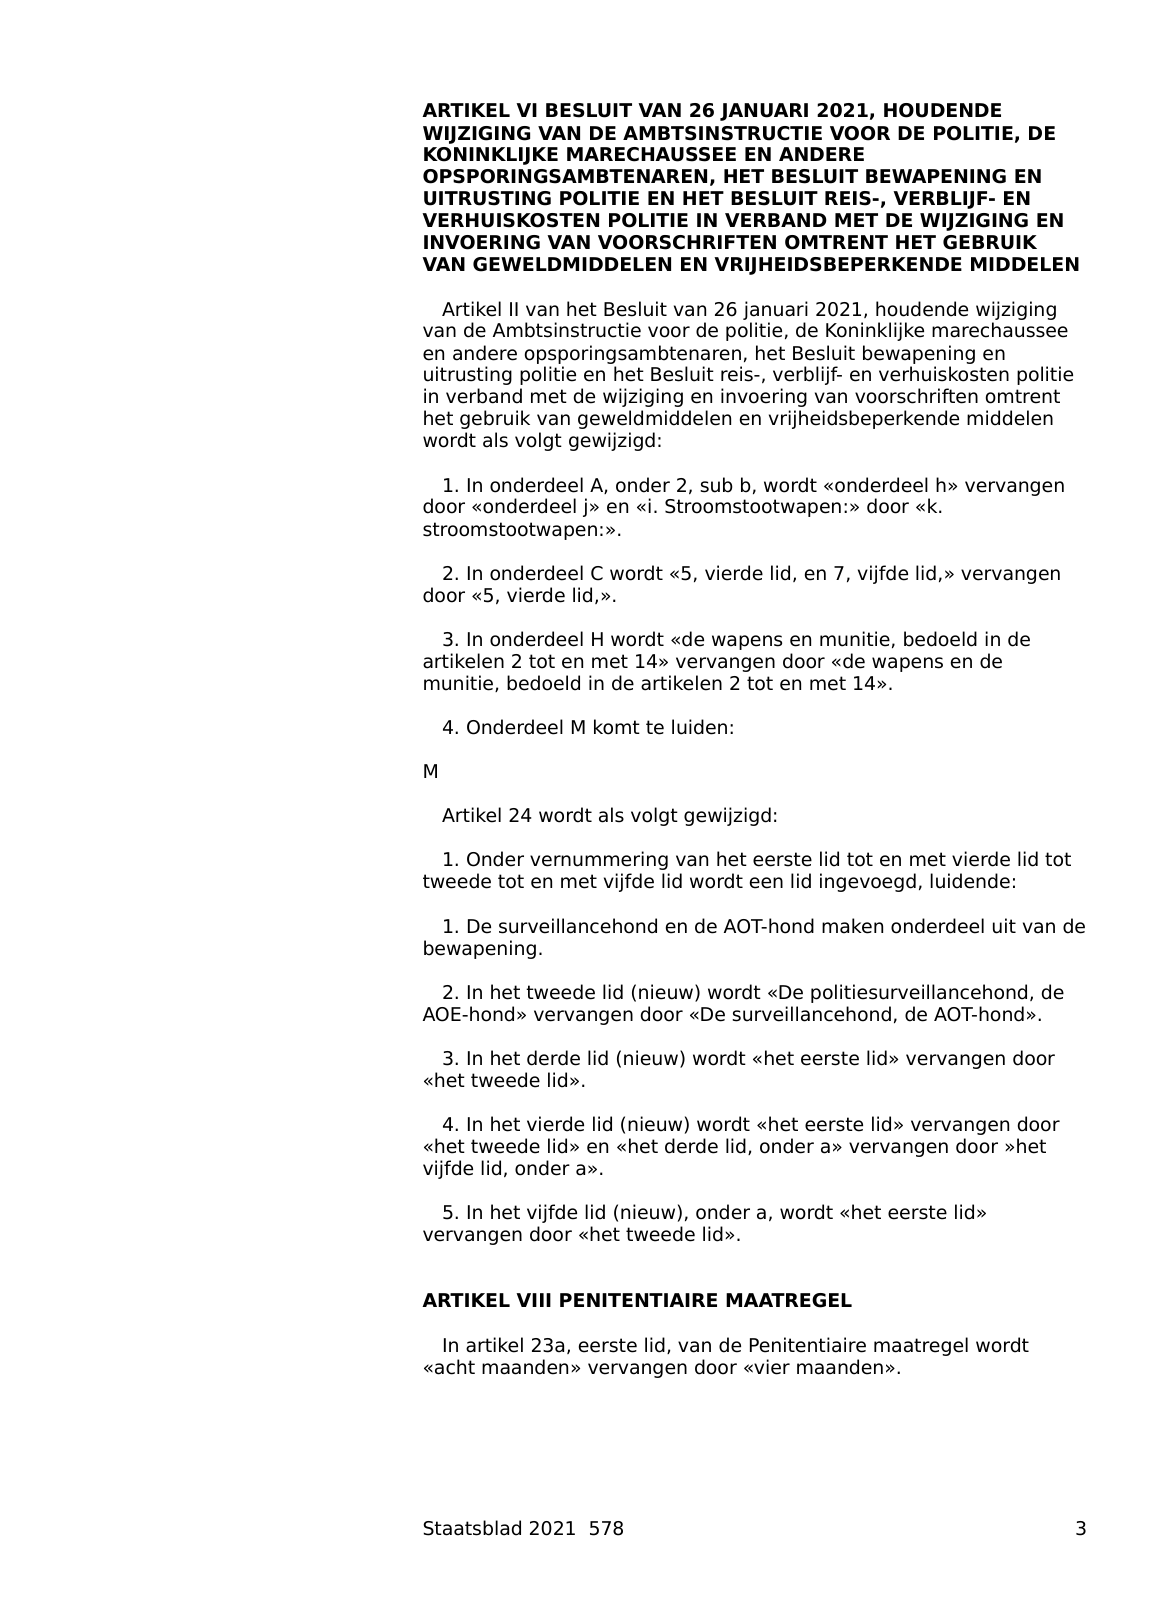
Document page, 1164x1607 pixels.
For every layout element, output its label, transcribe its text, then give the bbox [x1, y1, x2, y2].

subtitle ARTIKEL VI BESLUIT VAN 26 JANUARI 2021, HOUDENDE WIJZIGING VAN DE AMBTSINSTRUCTIE VOOR DE POLITIE, DE KONINKLIJKE MARECHAUSSEE EN ANDERE OPSPORINGSAMBTENAREN, HET BESLUIT BEWAPENING EN UITRUSTING POLITIE EN HET BESLUIT REIS-, VERBLIJF- EN VERHUISKOSTEN POLITIE IN VERBAND MET DE WIJZIGING EN INVOERING VAN VOORSCHRIFTEN OMTRENT HET GEBRUIK VAN GEWELDMIDDELEN EN VRIJHEIDSBEPERKENDE MIDDELEN [422, 100, 1087, 276]
text In artikel 23a, eerste lid, van de Penitentiaire maatregel wordt «acht maanden» vervangen door «vier maanden». [422, 1334, 1087, 1378]
subtitle ARTIKEL VIII PENITENTIAIRE MAATREGEL [422, 1290, 1087, 1312]
text 1. Onder vernummering van het eerste lid tot en met vierde lid tot tweede tot en met vijfde lid wordt een lid ingevoegd, luidende: [422, 849, 1087, 893]
text 2. In onderdeel C wordt «5, vierde lid, en 7, vijfde lid,» vervangen door «5, vierde lid,». [422, 563, 1087, 607]
text 3. In het derde lid (nieuw) wordt «het eerste lid» vervangen door «het tweede lid». [422, 1048, 1087, 1092]
text Artikel 24 wordt als volgt gewijzigd: [422, 805, 1087, 827]
text 4. In het vierde lid (nieuw) wordt «het eerste lid» vervangen door «het tweede lid» en «het derde lid, onder a» vervangen door »het vijfde lid, onder a». [422, 1114, 1087, 1180]
text 1. In onderdeel A, onder 2, sub b, wordt «onderdeel h» vervangen door «onderdeel j» en «i. Stroomstootwapen:» door «k. stroomstootwapen:». [422, 474, 1087, 540]
text 4. Onderdeel M komt te luiden: [422, 717, 1087, 739]
text Artikel II van het Besluit van 26 januari 2021, houdende wijziging van de Ambtsinstructie voor de politie, de Koninklijke marechaussee en andere opsporingsambtenaren, het Besluit bewapening en uitrusting politie en het Besluit reis-, verblijf- en verhuiskosten politie in verband met de wijziging en invoering van voorschriften omtrent het gebruik van geweldmiddelen en vrijheidsbeperkende middelen wordt als volgt gewijzigd: [422, 298, 1087, 452]
text M [422, 761, 1087, 783]
text 2. In het tweede lid (nieuw) wordt «De politiesurveillancehond, de AOE-hond» vervangen door «De surveillancehond, de AOT-hond». [422, 982, 1087, 1026]
text 3. In onderdeel H wordt «de wapens en munitie, bedoeld in de artikelen 2 tot en met 14» vervangen door «de wapens en de munitie, bedoeld in de artikelen 2 tot en met 14». [422, 629, 1087, 695]
text 5. In het vijfde lid (nieuw), onder a, wordt «het eerste lid» vervangen door «het tweede lid». [422, 1202, 1087, 1246]
text 1. De surveillancehond en de AOT-hond maken onderdeel uit van de bewapening. [422, 916, 1087, 959]
